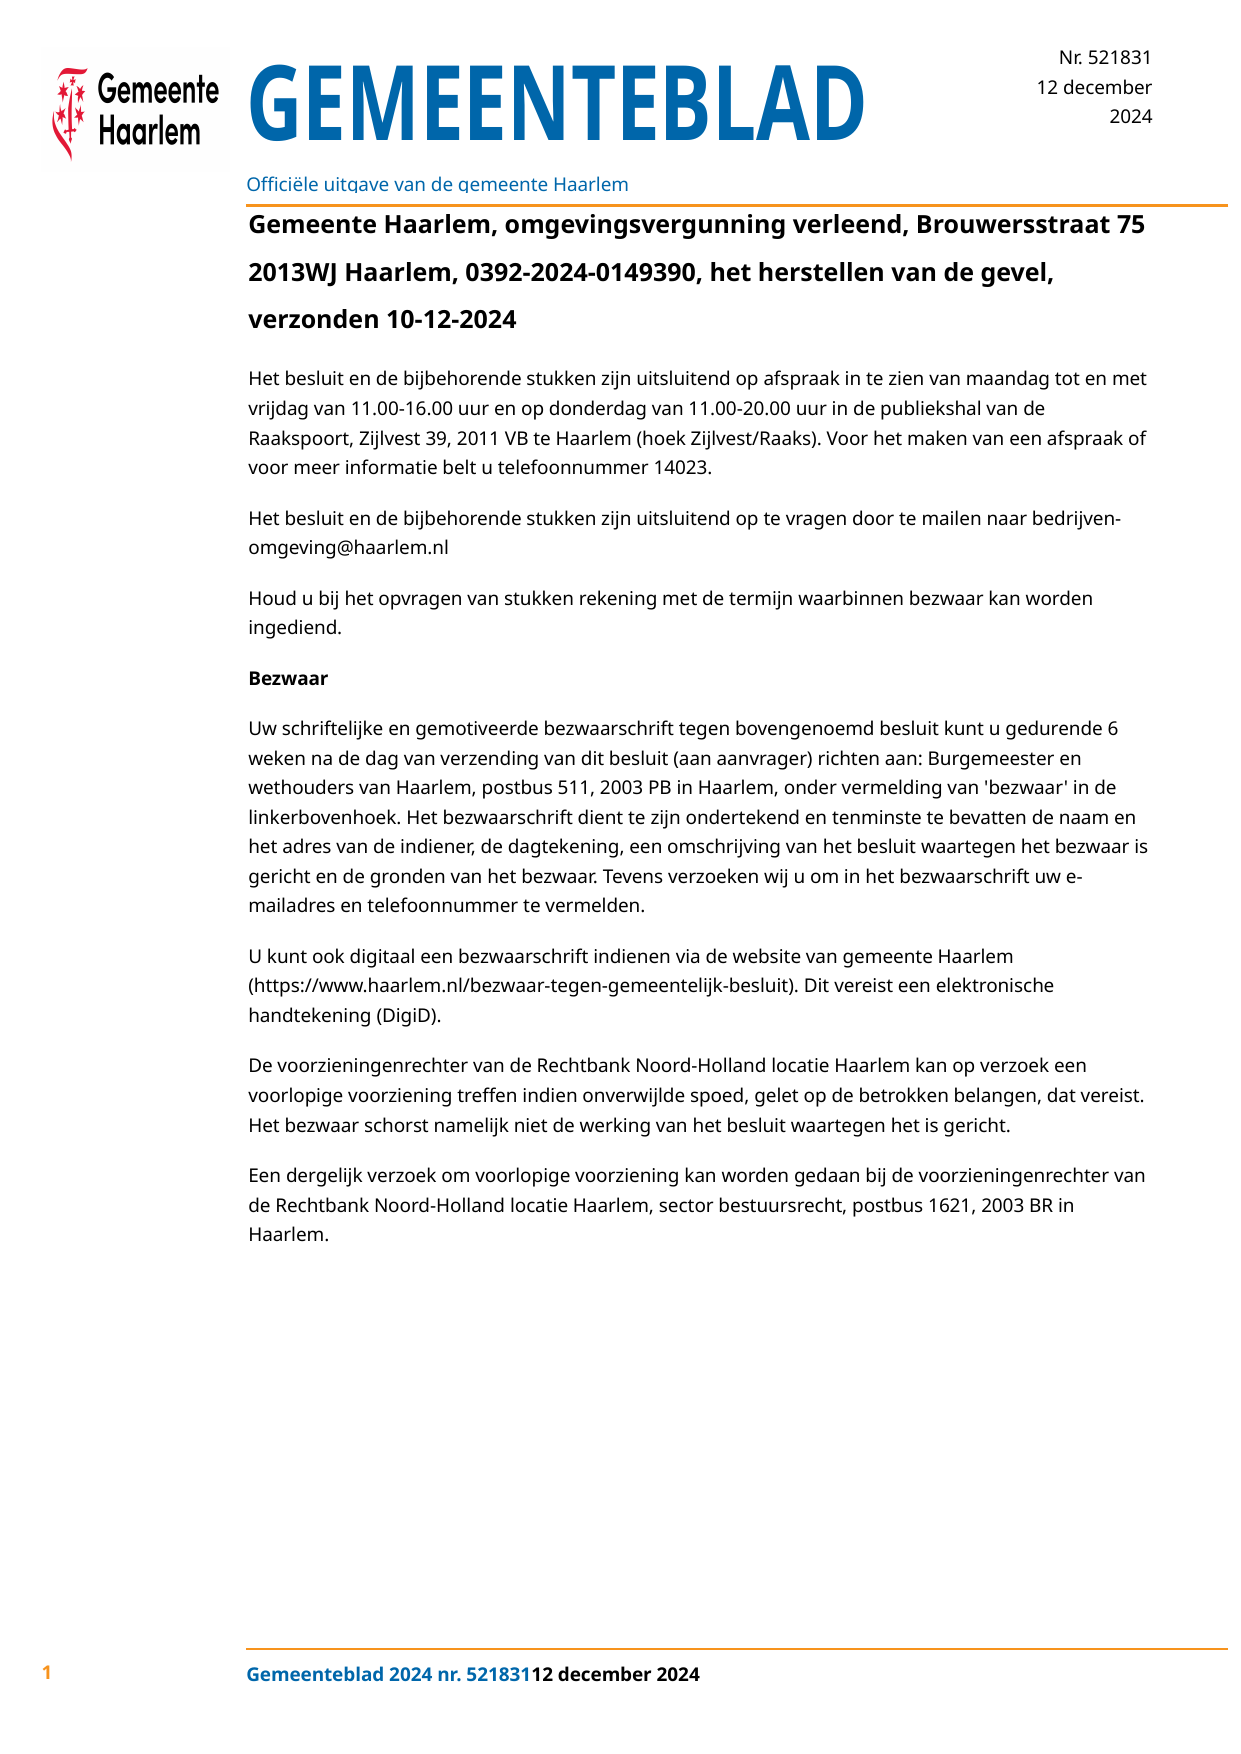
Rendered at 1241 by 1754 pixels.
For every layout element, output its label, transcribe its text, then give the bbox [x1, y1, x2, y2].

text Gemeente Haarlem, omgevingsvergunning verleend, Brouwersstraat 75 2013WJ Haarlem, 0392-2024-0149390, het herstellen van de gevel, verzonden 10-12-2024 [248, 207, 1152, 336]
text Houd u bij het opvragen van stukken rekening met de termijn waarbinnen bezwaar kan worden ingediend. [248, 585, 1152, 640]
text U kunt ook digitaal een bezwaarschrift indienen via de website van gemeente Haarlem (https://www.haarlem.nl/bezwaar-tegen-gemeentelijk-besluit). Dit vereist een elektronische handtekening (DigiD). [248, 943, 1152, 1028]
text Uw schriftelijke en gemotiveerde bezwaarschrift tegen bovengenoemd besluit kunt u gedurende 6 weken na de dag van verzending van dit besluit (aan aanvrager) richten aan: Burgemeester en wethouders van Haarlem, postbus 511, 2003 PB in Haarlem, onder vermelding van 'bezwaar' in de linkerbovenhoek. Het bezwaarschrift dient te zijn ondertekend en tenminste te bevatten de naam en het adres van de indiener, de dagtekening, een omschrijving van het besluit waartegen het bezwaar is gericht en de gronden van het bezwaar. Tevens verzoeken wij u om in het bezwaarschrift uw e-mailadres en telefoonnummer te vermelden. [248, 715, 1152, 918]
text De voorzieningenrechter van de Rechtbank Noord-Holland locatie Haarlem kan op verzoek een voorlopige voorziening treffen indien onverwijlde spoed, gelet op de betrokken belangen, dat vereist. Het bezwaar schorst namelijk niet de werking van het besluit waartegen het is gericht. [248, 1053, 1152, 1137]
text Het besluit en de bijbehorende stukken zijn uitsluitend op afspraak in te zien van maandag tot en met vrijdag van 11.00-16.00 uur en op donderdag van 11.00-20.00 uur in de publiekshal van de Raakspoort, Zijlvest 39, 2011 VB te Haarlem (hoek Zijlvest/Raaks). Voor het maken van een afspraak of voor meer informatie belt u telefoonnummer 14023. [248, 366, 1152, 480]
text Het besluit en de bijbehorende stukken zijn uitsluitend op te vragen door te mailen naar bedrijven-omgeving@haarlem.nl [248, 505, 1152, 560]
text Bezwaar [248, 665, 1152, 690]
picture [41, 47, 231, 172]
text Een dergelijk verzoek om voorlopige voorziening kan worden gedaan bij de voorzieningenrechter van de Rechtbank Noord-Holland locatie Haarlem, sector bestuursrecht, postbus 1621, 2003 BR in Haarlem. [248, 1162, 1152, 1247]
